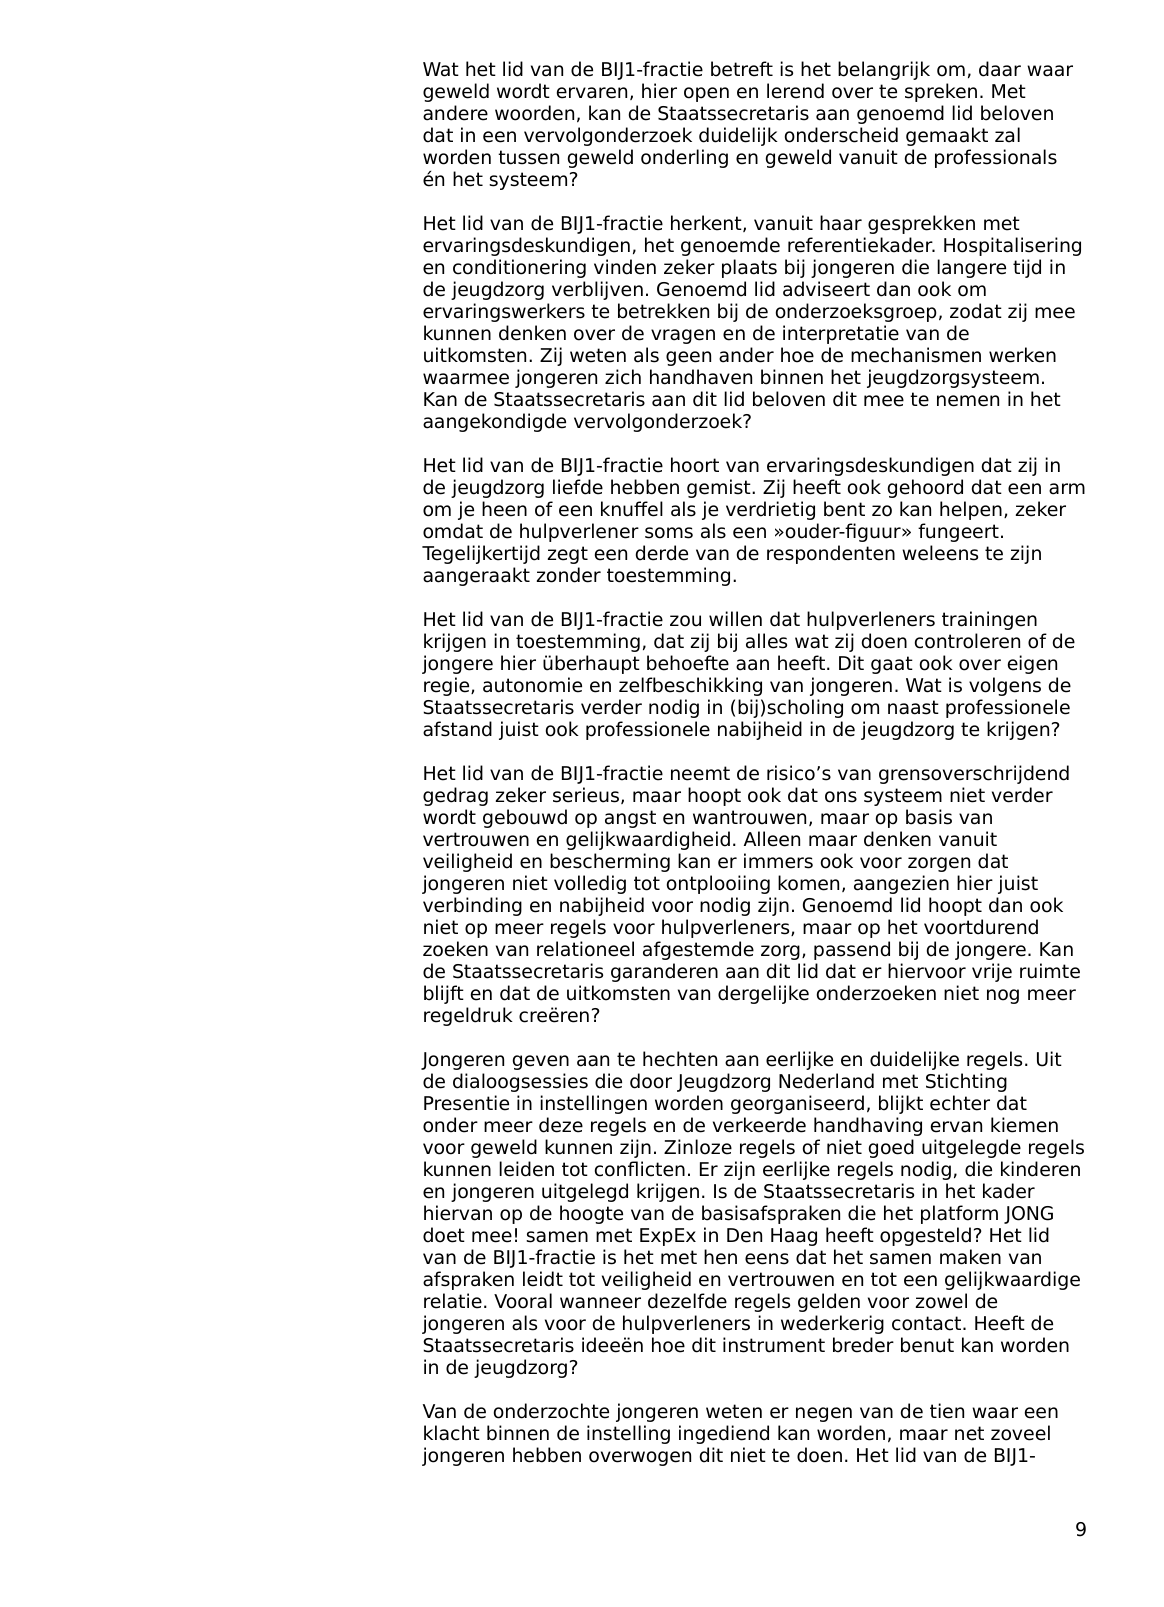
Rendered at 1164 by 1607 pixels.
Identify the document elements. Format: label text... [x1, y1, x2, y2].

text Jongeren geven aan te hechten aan eerlijke en duidelijke regels. Uit de dialoogsessies die door Jeugdzorg Nederland met Stichting Presentie in instellingen worden georganiseerd, blijkt echter dat onder meer deze regels en de verkeerde handhaving ervan kiemen voor geweld kunnen zijn. Zinloze regels of niet goed uitgelegde regels kunnen leiden tot conflicten. Er zijn eerlijke regels nodig, die kinderen en jongeren uitgelegd krijgen. Is de Staatssecretaris in het kader hiervan op de hoogte van de basisafspraken die het platform JONG doet mee! samen met ExpEx in Den Haag heeft opgesteld? Het lid van de BIJ1-fractie is het met hen eens dat het samen maken van afspraken leidt tot veiligheid en vertrouwen en tot een gelijkwaardige relatie. Vooral wanneer dezelfde regels gelden voor zowel de jongeren als voor de hulpverleners in wederkerig contact. Heeft de Staatssecretaris ideeën hoe dit instrument breder benut kan worden in de jeugdzorg? [422, 1049, 1087, 1379]
text Het lid van de BIJ1-fractie herkent, vanuit haar gesprekken met ervaringsdeskundigen, het genoemde referentiekader. Hospitalisering en conditionering vinden zeker plaats bij jongeren die langere tijd in de jeugdzorg verblijven. Genoemd lid adviseert dan ook om ervaringswerkers te betrekken bij de onderzoeksgroep, zodat zij mee kunnen denken over de vragen en de interpretatie van de uitkomsten. Zij weten als geen ander hoe de mechanismen werken waarmee jongeren zich handhaven binnen het jeugdzorgsysteem. Kan de Staatssecretaris aan dit lid beloven dit mee te nemen in het aangekondigde vervolgonderzoek? [422, 213, 1087, 433]
text Wat het lid van de BIJ1-fractie betreft is het belangrijk om, daar waar geweld wordt ervaren, hier open en lerend over te spreken. Met andere woorden, kan de Staatssecretaris aan genoemd lid beloven dat in een vervolgonderzoek duidelijk onderscheid gemaakt zal worden tussen geweld onderling en geweld vanuit de professionals én het systeem? [422, 59, 1087, 191]
text Het lid van de BIJ1-fractie hoort van ervaringsdeskundigen dat zij in de jeugdzorg liefde hebben gemist. Zij heeft ook gehoord dat een arm om je heen of een knuffel als je verdrietig bent zo kan helpen, zeker omdat de hulpverlener soms als een »ouder-figuur» fungeert. Tegelijkertijd zegt een derde van de respondenten weleens te zijn aangeraakt zonder toestemming. [422, 455, 1087, 587]
text Het lid van de BIJ1-fractie neemt de risico’s van grensoverschrijdend gedrag zeker serieus, maar hoopt ook dat ons systeem niet verder wordt gebouwd op angst en wantrouwen, maar op basis van vertrouwen en gelijkwaardigheid. Alleen maar denken vanuit veiligheid en bescherming kan er immers ook voor zorgen dat jongeren niet volledig tot ontplooiing komen, aangezien hier juist verbinding en nabijheid voor nodig zijn. Genoemd lid hoopt dan ook niet op meer regels voor hulpverleners, maar op het voortdurend zoeken van relationeel afgestemde zorg, passend bij de jongere. Kan de Staatssecretaris garanderen aan dit lid dat er hiervoor vrije ruimte blijft en dat de uitkomsten van dergelijke onderzoeken niet nog meer regeldruk creëren? [422, 763, 1087, 1027]
text Van de onderzochte jongeren weten er negen van de tien waar een klacht binnen de instelling ingediend kan worden, maar net zoveel jongeren hebben overwogen dit niet te doen. Het lid van de BIJ1- [422, 1401, 1087, 1467]
text Het lid van de BIJ1-fractie zou willen dat hulpverleners trainingen krijgen in toestemming, dat zij bij alles wat zij doen controleren of de jongere hier überhaupt behoefte aan heeft. Dit gaat ook over eigen regie, autonomie en zelfbeschikking van jongeren. Wat is volgens de Staatssecretaris verder nodig in (bij)scholing om naast professionele afstand juist ook professionele nabijheid in de jeugdzorg te krijgen? [422, 609, 1087, 741]
